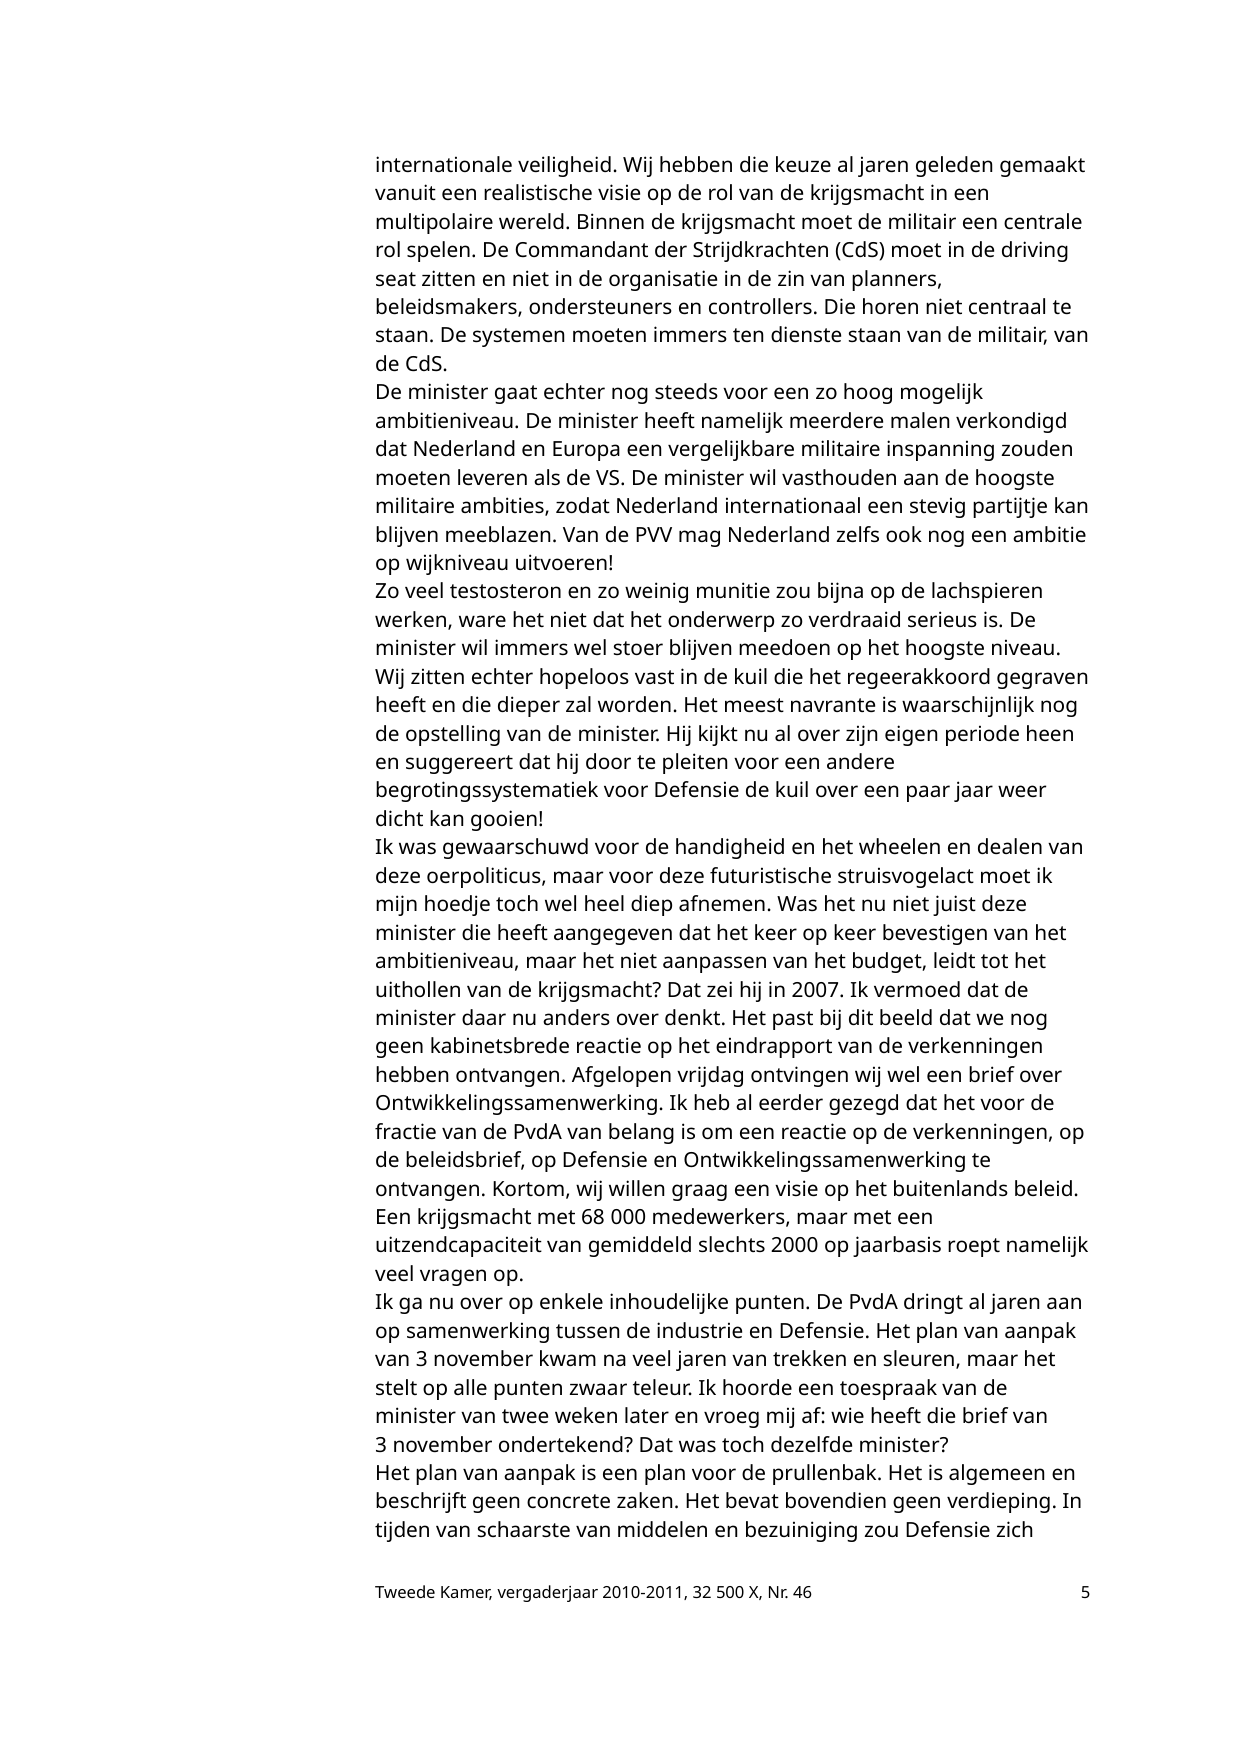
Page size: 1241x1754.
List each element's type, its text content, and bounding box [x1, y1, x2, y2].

text Het plan van aanpak is een plan voor de prullenbak. Het is algemeen en beschrijft geen concrete zaken. Het bevat bovendien geen verdieping. In tijden van schaarste van middelen en bezuiniging zou Defensie zich [375, 1458, 1090, 1543]
text Ik was gewaarschuwd voor de handigheid en het wheelen en dealen van deze oerpoliticus, maar voor deze futuristische struisvogelact moet ik mijn hoedje toch wel heel diep afnemen. Was het nu niet juist deze minister die heeft aangegeven dat het keer op keer bevestigen van het ambitieniveau, maar het niet aanpassen van het budget, leidt tot het uithollen van de krijgsmacht? Dat zei hij in 2007. Ik vermoed dat de minister daar nu anders over denkt. Het past bij dit beeld dat we nog geen kabinetsbrede reactie op het eindrapport van de verkenningen hebben ontvangen. Afgelopen vrijdag ontvingen wij wel een brief over Ontwikkelingssamenwerking. Ik heb al eerder gezegd dat het voor de fractie van de PvdA van belang is om een reactie op de verkenningen, op de beleidsbrief, op Defensie en Ontwikkelingssamenwerking te ontvangen. Kortom, wij willen graag een visie op het buitenlands beleid. Een krijgsmacht met 68 000 medewerkers, maar met een uitzendcapaciteit van gemiddeld slechts 2000 op jaarbasis roept namelijk veel vragen op. [375, 832, 1090, 1287]
text Zo veel testosteron en zo weinig munitie zou bijna op de lachspieren werken, ware het niet dat het onderwerp zo verdraaid serieus is. De minister wil immers wel stoer blijven meedoen op het hoogste niveau. Wij zitten echter hopeloos vast in de kuil die het regeerakkoord gegraven heeft en die dieper zal worden. Het meest navrante is waarschijnlijk nog de opstelling van de minister. Hij kijkt nu al over zijn eigen periode heen en suggereert dat hij door te pleiten voor een andere begrotingssystematiek voor Defensie de kuil over een paar jaar weer dicht kan gooien! [375, 577, 1090, 832]
text De minister gaat echter nog steeds voor een zo hoog mogelijk ambitieniveau. De minister heeft namelijk meerdere malen verkondigd dat Nederland en Europa een vergelijkbare militaire inspanning zouden moeten leveren als de VS. De minister wil vasthouden aan de hoogste militaire ambities, zodat Nederland internationaal een stevig partijtje kan blijven meeblazen. Van de PVV mag Nederland zelfs ook nog een ambitie op wijkniveau uitvoeren! [375, 377, 1090, 577]
text Ik ga nu over op enkele inhoudelijke punten. De PvdA dringt al jaren aan op samenwerking tussen de industrie en Defensie. Het plan van aanpak van 3 november kwam na veel jaren van trekken en sleuren, maar het stelt op alle punten zwaar teleur. Ik hoorde een toespraak van de minister van twee weken later en vroeg mij af: wie heeft die brief van 3 november ondertekend? Dat was toch dezelfde minister? [375, 1287, 1090, 1458]
text internationale veiligheid. Wij hebben die keuze al jaren geleden gemaakt vanuit een realistische visie op de rol van de krijgsmacht in een multipolaire wereld. Binnen de krijgsmacht moet de militair een centrale rol spelen. De Commandant der Strijdkrachten (CdS) moet in de driving seat zitten en niet in de organisatie in de zin van planners, beleidsmakers, ondersteuners en controllers. Die horen niet centraal te staan. De systemen moeten immers ten dienste staan van de militair, van de CdS. [375, 150, 1090, 377]
